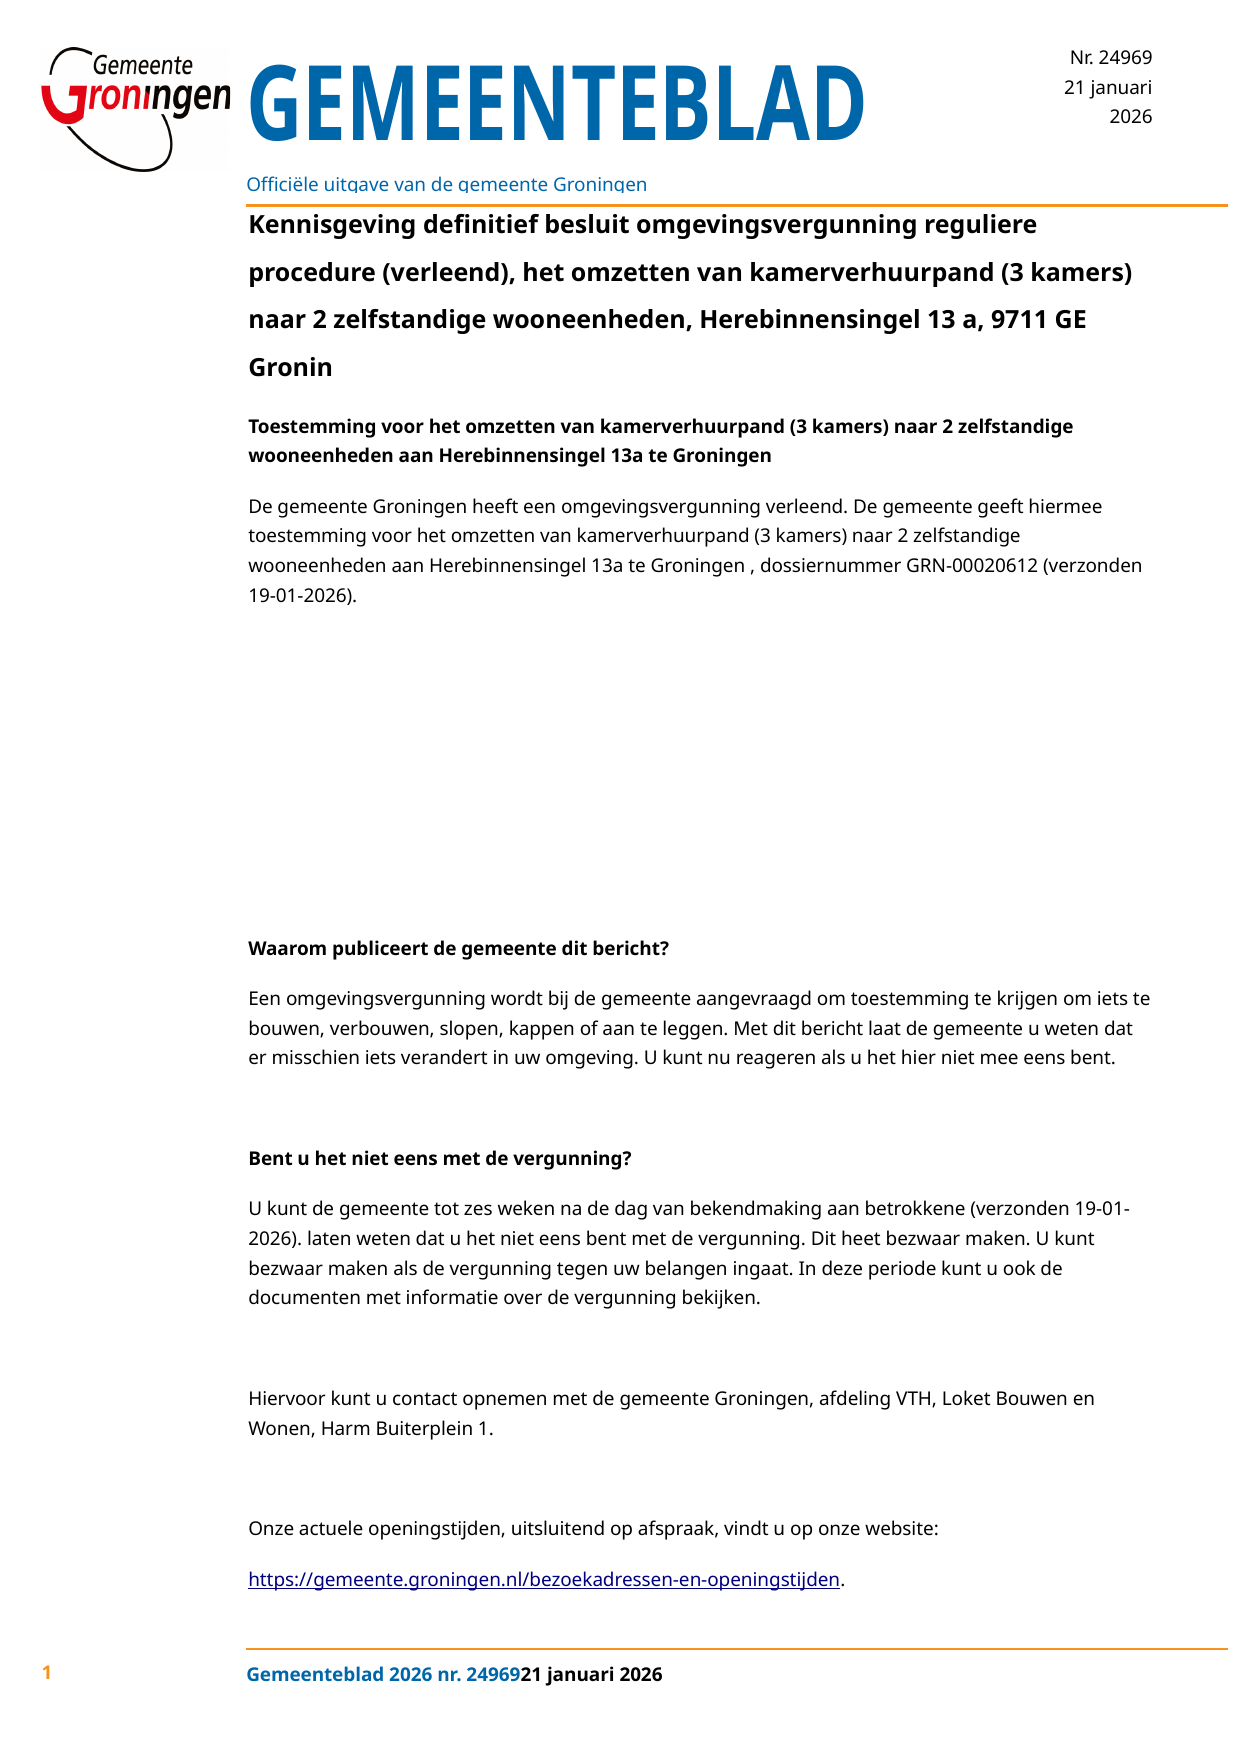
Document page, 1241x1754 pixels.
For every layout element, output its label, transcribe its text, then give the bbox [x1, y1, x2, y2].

text De gemeente Groningen heeft een omgevingsvergunning verleend. De gemeente geeft hiermee toestemming voor het omzetten van kamerverhuurpand (3 kamers) naar 2 zelfstandige wooneenheden aan Herebinnensingel 13a te Groningen , dossiernummer GRN-00020612 (verzonden 19-01-2026). [248, 493, 1152, 608]
text Waarom publiceert de gemeente dit bericht? [248, 935, 1152, 961]
text U kunt de gemeente tot zes weken na de dag van bekendmaking aan betrokkene (verzonden 19-01-2026). laten weten dat u het niet eens bent met de vergunning. Dit heet bezwaar maken. U kunt bezwaar maken als de vergunning tegen uw belangen ingaat. In deze periode kunt u ook de documenten met informatie over de vergunning bekijken. [248, 1196, 1152, 1310]
text Hiervoor kunt u contact opnemen met de gemeente Groningen, afdeling VTH, Loket Bouwen en Wonen, Harm Buiterplein 1. [248, 1385, 1152, 1441]
text Bent u het niet eens met de vergunning? [248, 1145, 1152, 1171]
text Een omgevingsvergunning wordt bij de gemeente aangevraagd om toestemming te krijgen om iets te bouwen, verbouwen, slopen, kappen of aan te leggen. Met dit bericht laat de gemeente u weten dat er misschien iets verandert in uw omgeving. U kunt nu reageren als u het hier niet mee eens bent. [248, 985, 1152, 1070]
text Kennisgeving definitief besluit omgevingsvergunning reguliere procedure (verleend), het omzetten van kamerverhuurpand (3 kamers) naar 2 zelfstandige wooneenheden, Herebinnensingel 13 a, 9711 GE Gronin [248, 207, 1152, 384]
text https://gemeente.groningen.nl/bezoekadressen-en-openingstijden. [248, 1566, 1152, 1592]
picture [41, 47, 231, 172]
text Toestemming voor het omzetten van kamerverhuurpand (3 kamers) naar 2 zelfstandige wooneenheden aan Herebinnensingel 13a te Groningen [248, 413, 1152, 468]
text Onze actuele openingstijden, uitsluitend op afspraak, vindt u op onze website: [248, 1516, 1152, 1541]
